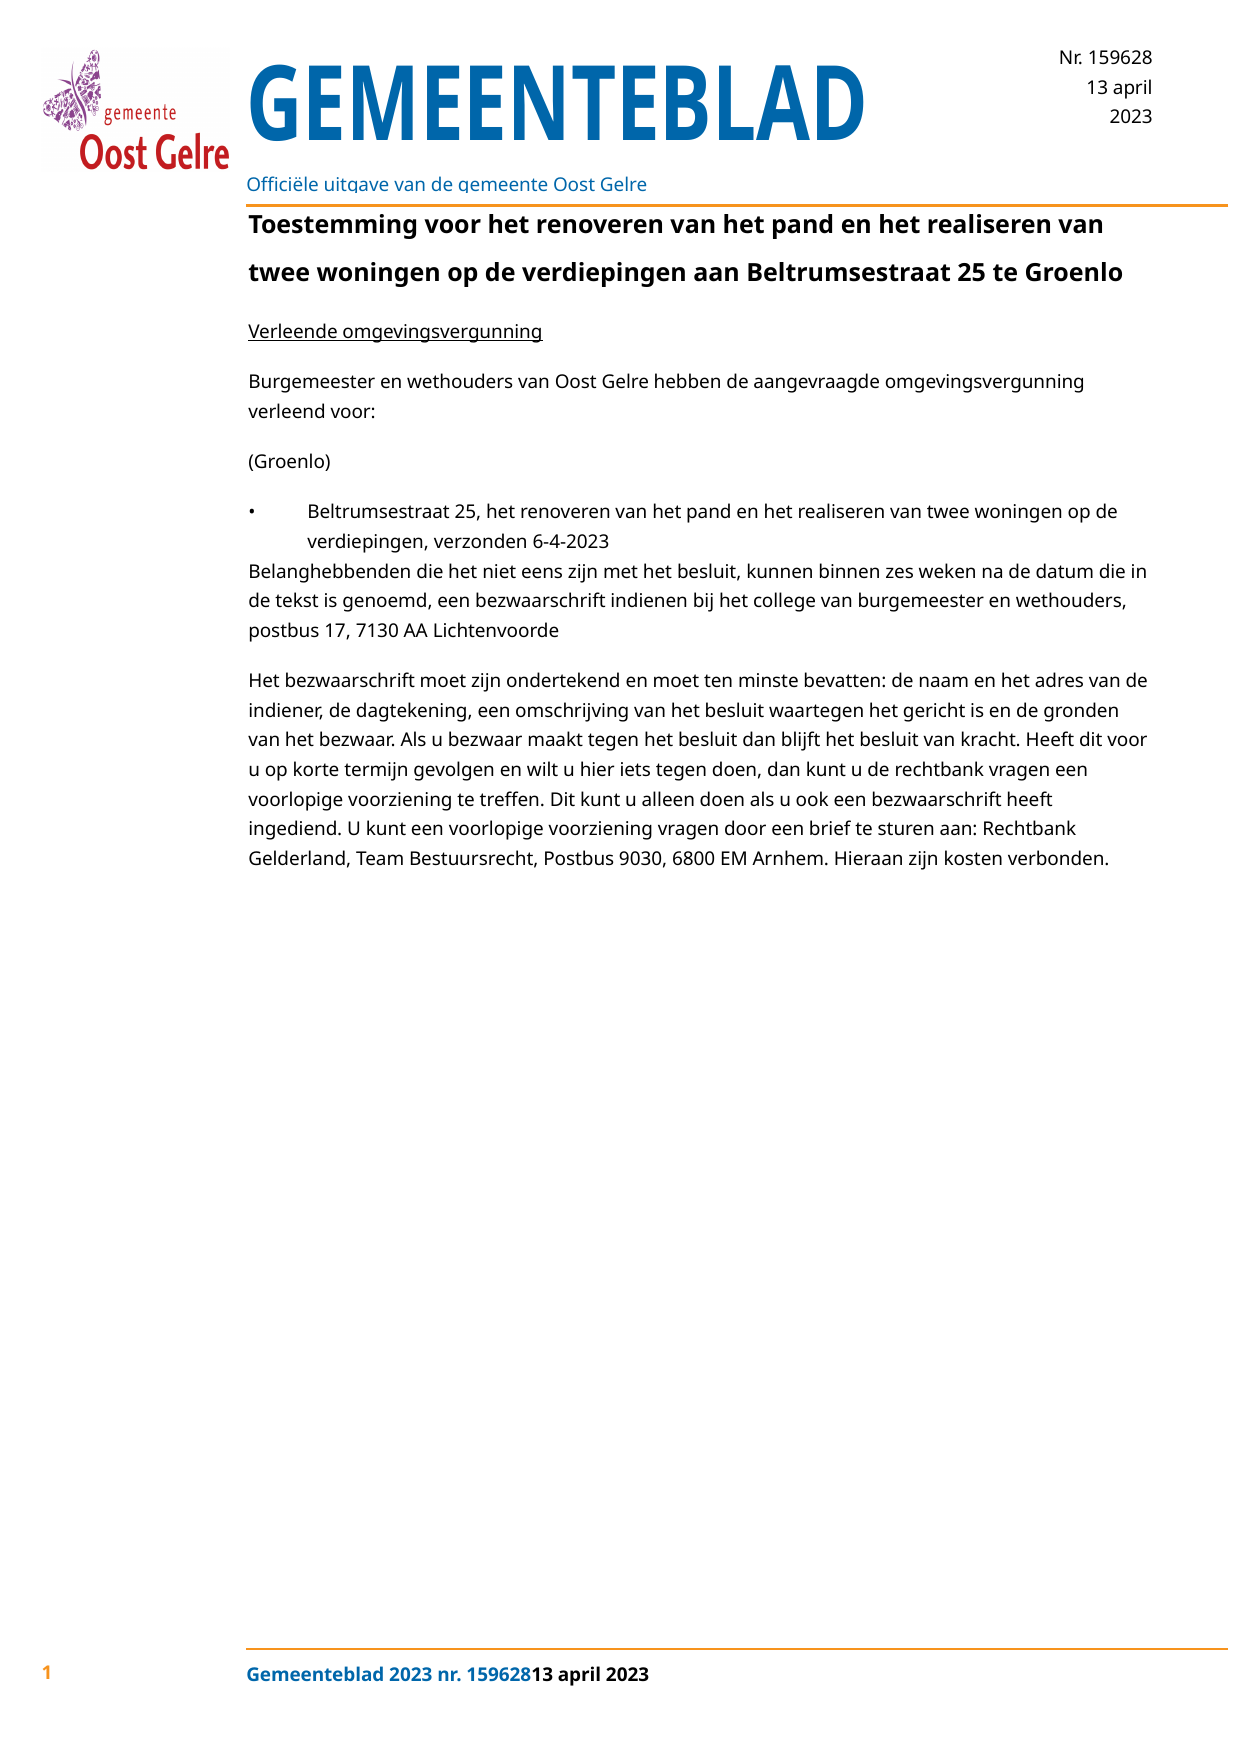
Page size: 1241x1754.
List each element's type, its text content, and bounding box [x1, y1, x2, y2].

text Toestemming voor het renoveren van het pand en het realiseren van twee woningen op de verdiepingen aan Beltrumsestraat 25 te Groenlo [248, 207, 1152, 288]
text Verleende omgevingsvergunning [248, 318, 1152, 344]
text Het bezwaarschrift moet zijn ondertekend en moet ten minste bevatten: de naam en het adres van de indiener, de dagtekening, een omschrijving van het besluit waartegen het gericht is en de gronden van het bezwaar. Als u bezwaar maakt tegen het besluit dan blijft het besluit van kracht. Heeft dit voor u op korte termijn gevolgen en wilt u hier iets tegen doen, dan kunt u de rechtbank vragen een voorlopige voorziening te treffen. Dit kunt u alleen doen als u ook een bezwaarschrift heeft ingediend. U kunt een voorlopige voorziening vragen door een brief te sturen aan: Rechtbank Gelderland, Team Bestuursrecht, Postbus 9030, 6800 EM Arnhem. Hieraan zijn kosten verbonden. [248, 667, 1152, 871]
list Beltrumsestraat 25, het renoveren van het pand en het realiseren van twee woningen op de verdiepingen, verzonden 6-4-2023 [248, 499, 1152, 554]
text (Groenlo) [248, 448, 1152, 474]
text Belanghebbenden die het niet eens zijn met het besluit, kunnen binnen zes weken na de datum die in de tekst is genoemd, een bezwaarschrift indienen bij het college van burgemeester en wethouders, postbus 17, 7130 AA Lichtenvoorde [248, 558, 1152, 643]
picture [41, 47, 231, 172]
text Burgemeester en wethouders van Oost Gelre hebben de aangevraagde omgevingsvergunning verleend voor: [248, 368, 1152, 424]
